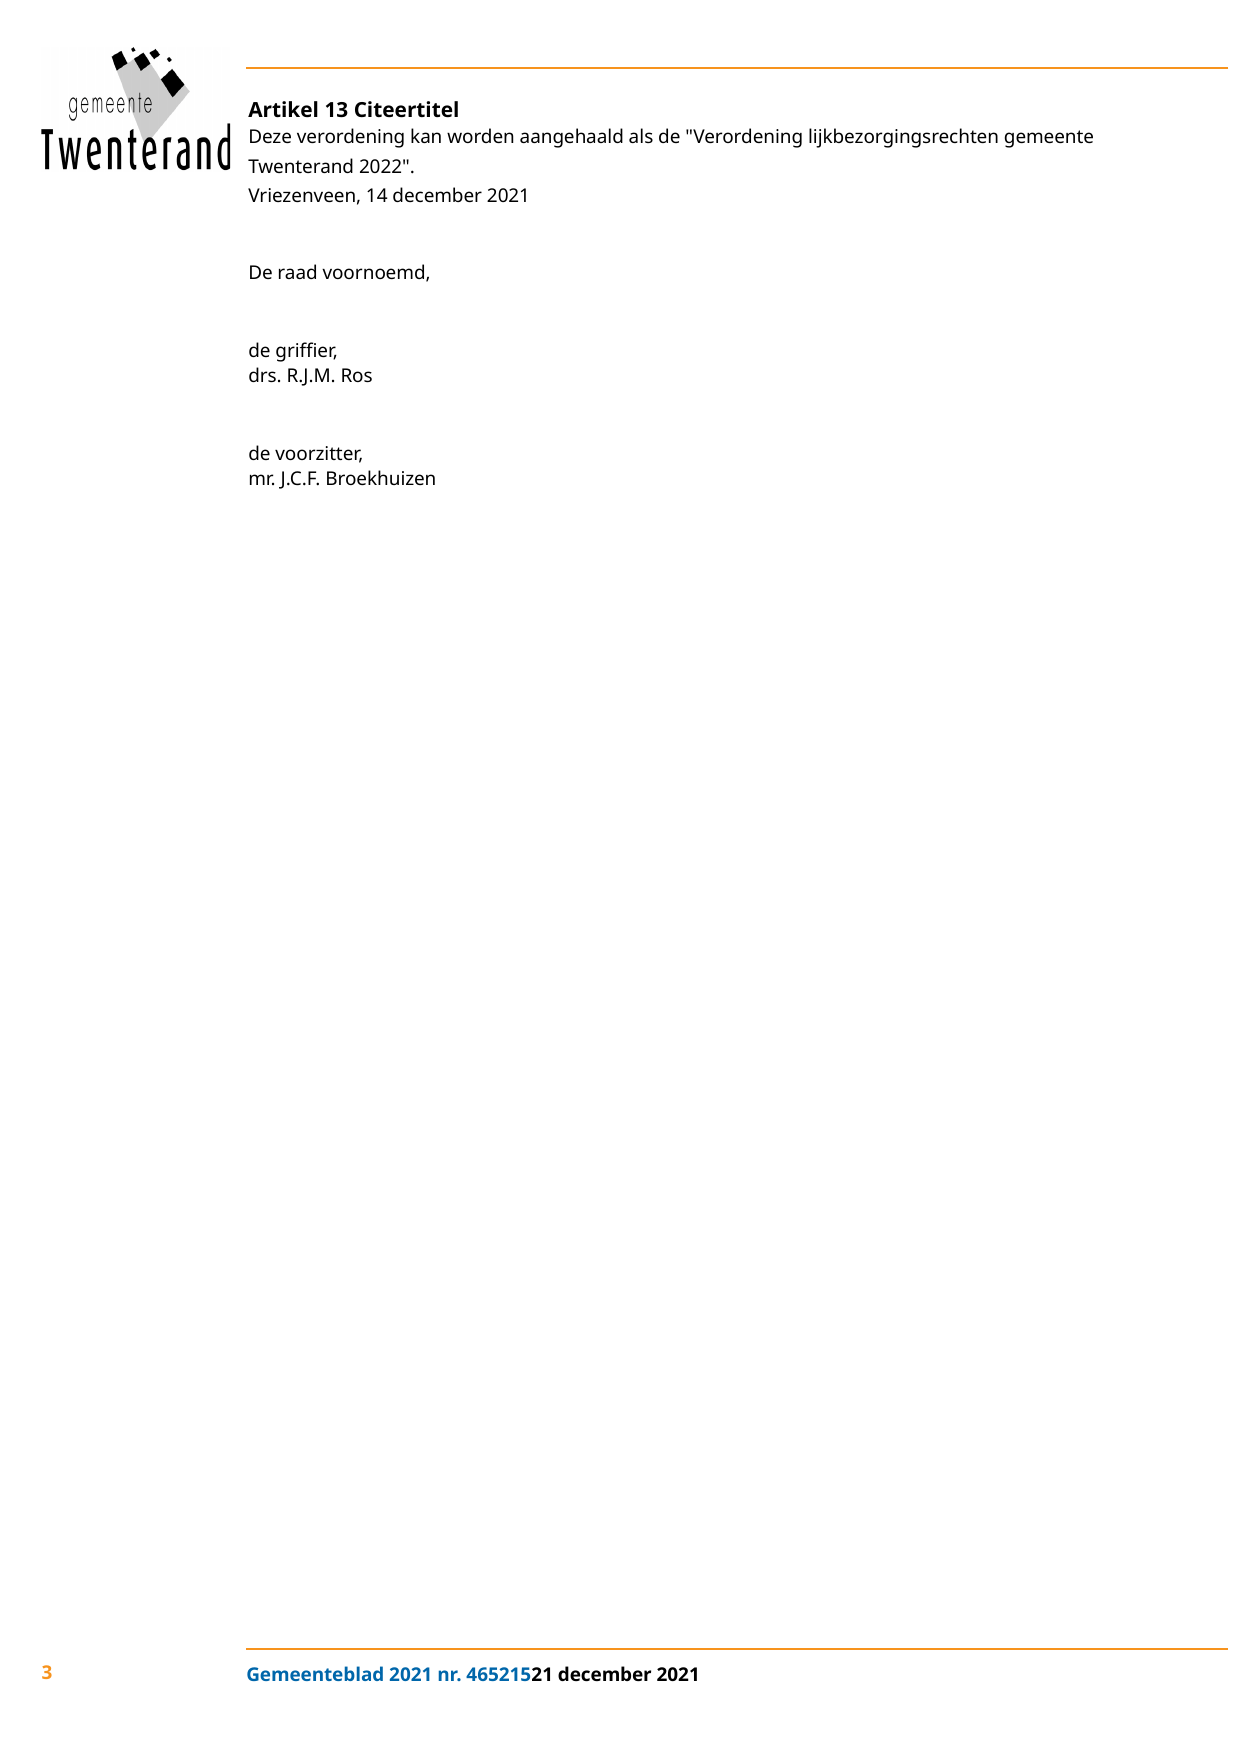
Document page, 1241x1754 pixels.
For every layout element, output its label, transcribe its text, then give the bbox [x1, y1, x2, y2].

text de voorzitter, [248, 440, 1152, 465]
text drs. R.J.M. Ros [248, 362, 1152, 388]
text mr. J.C.F. Broekhuizen [248, 465, 1152, 491]
picture [41, 47, 231, 172]
text de griffier, [248, 337, 1152, 362]
text Deze verordening kan worden aangehaald als de "Verordening lijkbezorgingsrechten gemeente Twenterand 2022". [248, 123, 1152, 178]
text Vriezenveen, 14 december 2021 [248, 182, 1152, 208]
text Artikel 13 Citeertitel [248, 95, 1152, 123]
text De raad voornoemd, [248, 259, 1152, 285]
